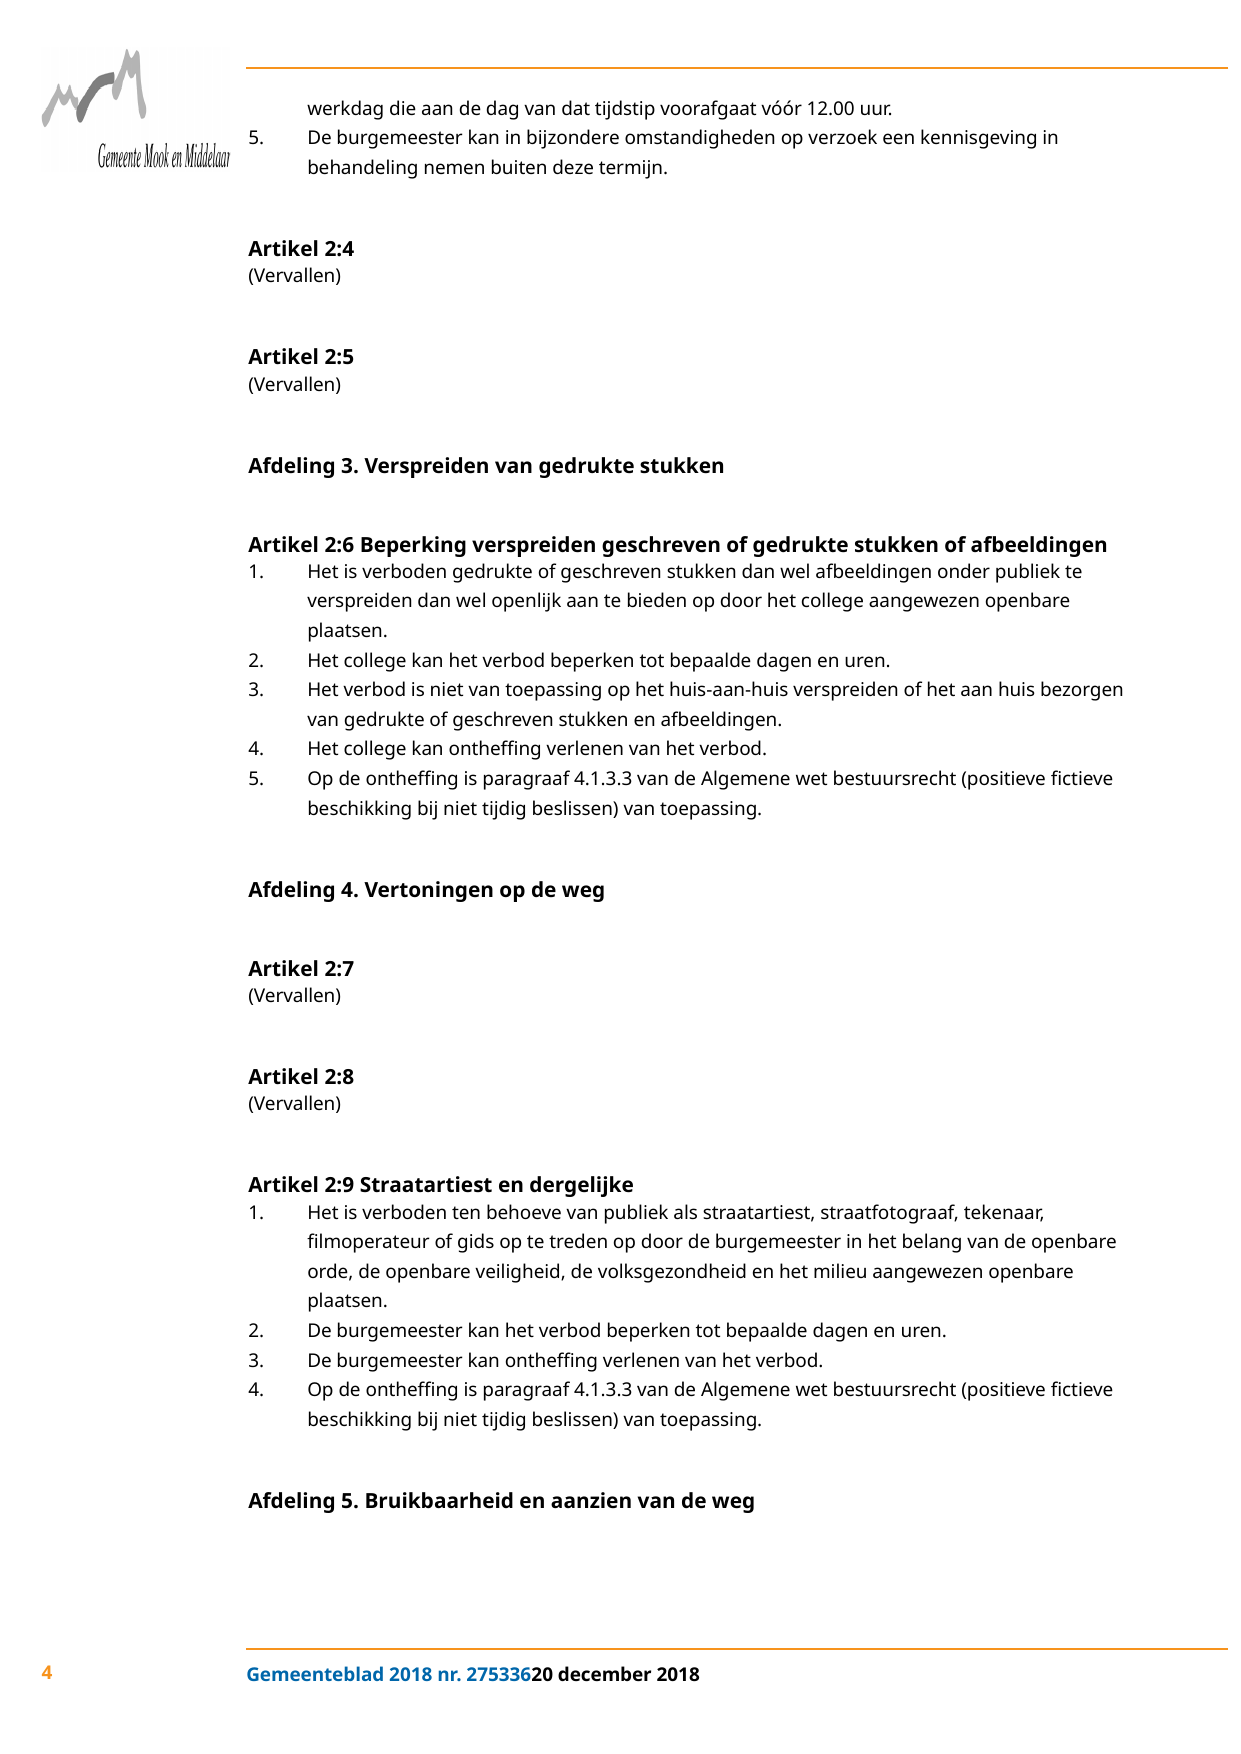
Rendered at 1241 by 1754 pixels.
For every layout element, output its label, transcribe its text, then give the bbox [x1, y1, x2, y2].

text (Vervallen) [248, 982, 1152, 1008]
text Afdeling 3. Verspreiden van gedrukte stukken [248, 451, 1152, 479]
text Artikel 2:5 [248, 342, 1152, 371]
text Artikel 2:7 [248, 954, 1152, 982]
list Het verbod is niet van toepassing op het huis-aan-huis verspreiden of het aan huis bezorgen van gedrukte of geschreven stukken en afbeeldingen. [248, 676, 1152, 732]
text Artikel 2:6 Beperking verspreiden geschreven of gedrukte stukken of afbeeldingen [248, 530, 1152, 558]
list Het is verboden ten behoeve van publiek als straatartiest, straatfotograaf, tekenaar, filmoperateur of gids op te treden op door de burgemeester in het belang van de openbare orde, de openbare veiligheid, de volksgezondheid en het milieu aangewezen openbare plaatsen. [248, 1199, 1152, 1313]
list Het is verboden gedrukte of geschreven stukken dan wel afbeeldingen onder publiek te verspreiden dan wel openlijk aan te bieden op door het college aangewezen openbare plaatsen. [248, 558, 1152, 643]
text Artikel 2:9 Straatartiest en dergelijke [248, 1171, 1152, 1199]
list De burgemeester kan in bijzondere omstandigheden op verzoek een kennisgeving in behandeling nemen buiten deze termijn. [248, 124, 1152, 180]
list De burgemeester kan het verbod beperken tot bepaalde dagen en uren. [248, 1317, 1152, 1343]
text Artikel 2:4 [248, 234, 1152, 262]
text Afdeling 4. Vertoningen op de weg [248, 875, 1152, 903]
list Het college kan ontheffing verlenen van het verbod. [248, 736, 1152, 761]
picture [41, 47, 231, 172]
list Op de ontheffing is paragraaf 4.1.3.3 van de Algemene wet bestuursrecht (positieve fictieve beschikking bij niet tijdig beslissen) van toepassing. [248, 1376, 1152, 1432]
text (Vervallen) [248, 262, 1152, 288]
text Artikel 2:8 [248, 1062, 1152, 1091]
list Het college kan het verbod beperken tot bepaalde dagen en uren. [248, 647, 1152, 673]
text (Vervallen) [248, 371, 1152, 397]
list De burgemeester kan ontheffing verlenen van het verbod. [248, 1347, 1152, 1373]
text Afdeling 5. Bruikbaarheid en aanzien van de weg [248, 1486, 1152, 1514]
list werkdag die aan de dag van dat tijdstip voorafgaat vóór 12.00 uur. [248, 95, 1152, 121]
text (Vervallen) [248, 1091, 1152, 1116]
list Op de ontheffing is paragraaf 4.1.3.3 van de Algemene wet bestuursrecht (positieve fictieve beschikking bij niet tijdig beslissen) van toepassing. [248, 765, 1152, 821]
